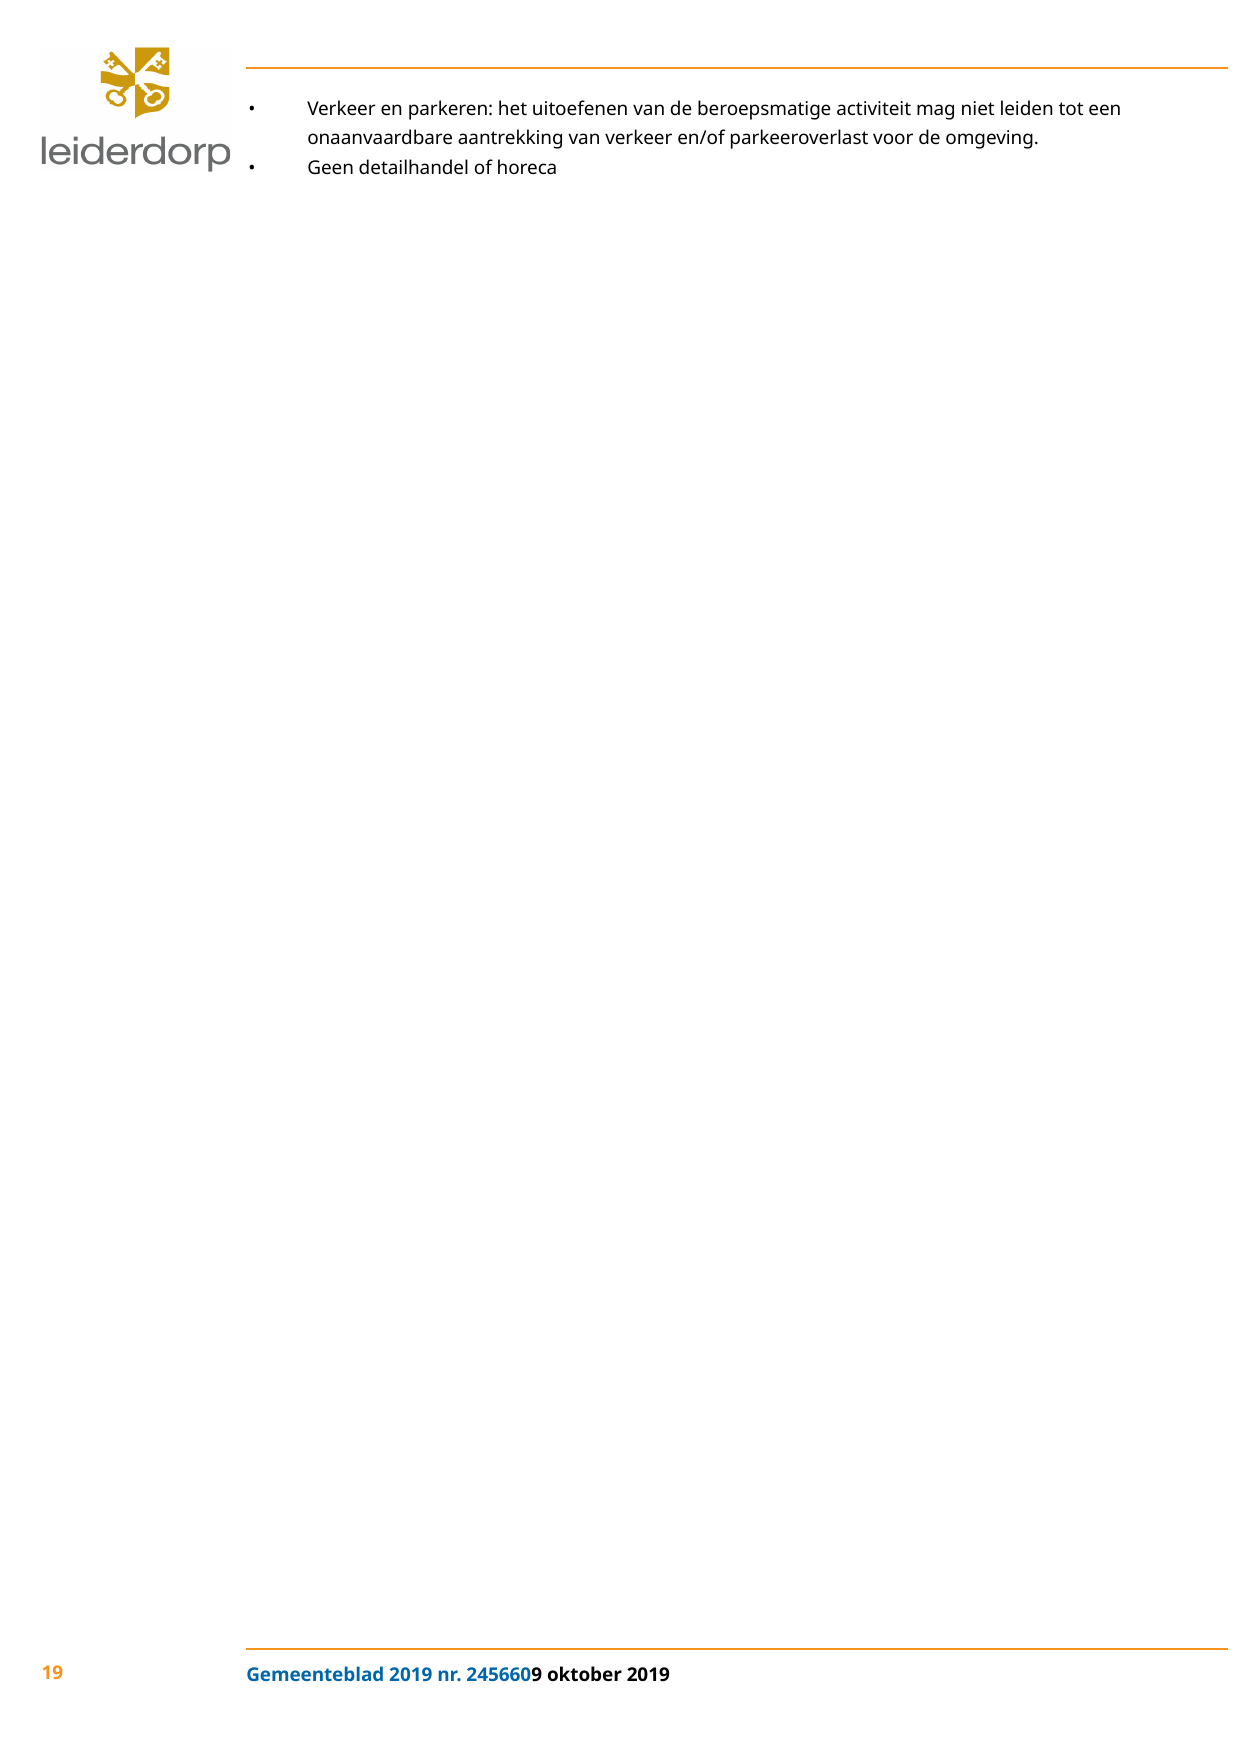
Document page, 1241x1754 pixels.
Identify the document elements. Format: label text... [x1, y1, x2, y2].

list Geen detailhandel of horeca [248, 154, 1152, 180]
list Verkeer en parkeren: het uitoefenen van de beroepsmatige activiteit mag niet leiden tot een onaanvaardbare aantrekking van verkeer en/of parkeeroverlast voor de omgeving. [248, 95, 1152, 150]
picture [41, 47, 231, 172]
